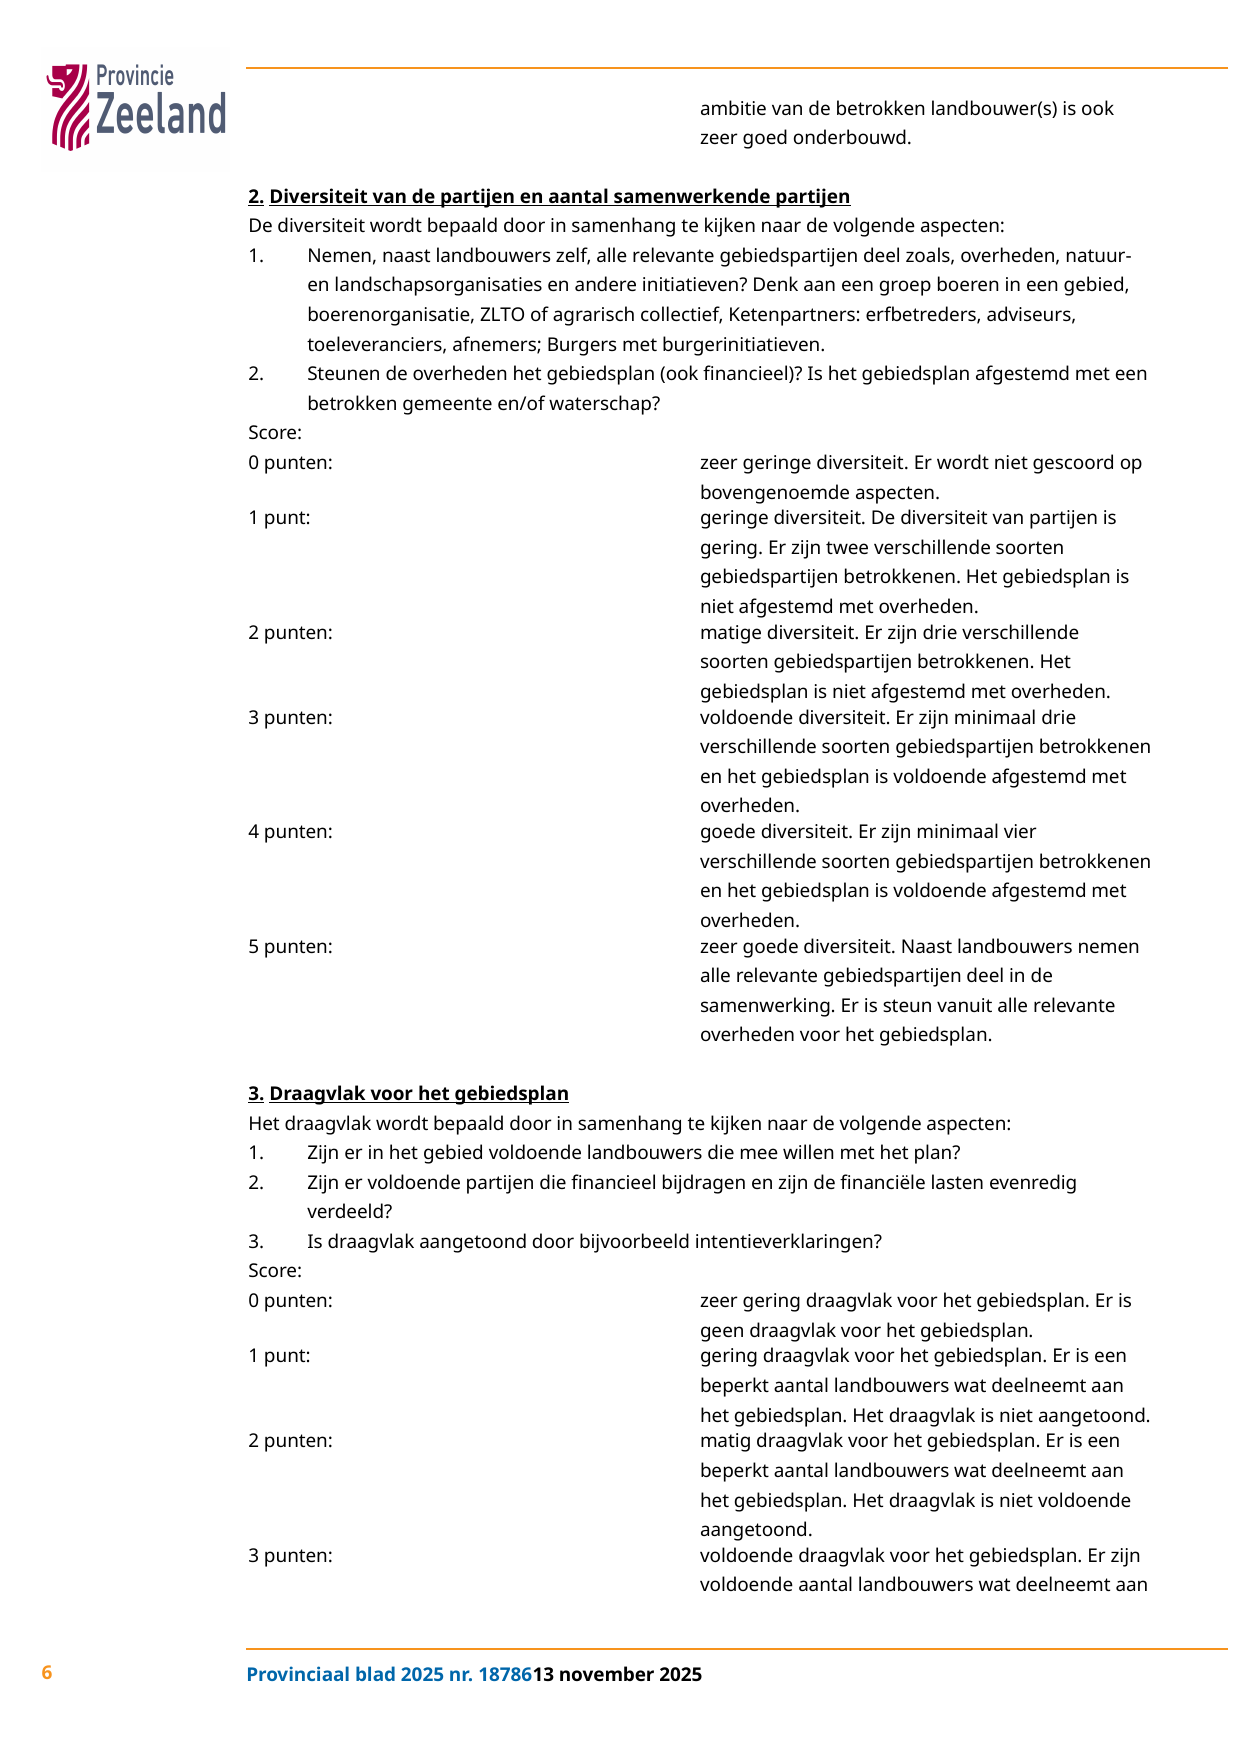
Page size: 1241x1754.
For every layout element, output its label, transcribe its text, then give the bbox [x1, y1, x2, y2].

table_header zeer gering draagvlak voor het gebiedsplan. Er is geen draagvlak voor het gebiedsplan. [700, 1288, 1152, 1343]
picture [41, 47, 231, 172]
table_cell 3 punten: [248, 1542, 700, 1597]
list Nemen, naast landbouwers zelf, alle relevante gebiedspartijen deel zoals, overheden, natuur- en landschapsorganisaties en andere initiatieven? Denk aan een groep boeren in een gebied, boerenorganisatie, ZLTO of agrarisch collectief, Ketenpartners: erfbetreders, adviseurs, toeleveranciers, afnemers; Burgers met burgerinitiatieven. [248, 242, 1152, 357]
table_cell geringe diversiteit. De diversiteit van partijen is gering. Er zijn twee verschillende soorten gebiedspartijen betrokkenen. Het gebiedsplan is niet afgestemd met overheden. [700, 505, 1152, 619]
table_cell 5 punten: [248, 933, 700, 1047]
table_cell 2 punten: [248, 619, 700, 704]
list Zijn er voldoende partijen die financieel bijdragen en zijn de financiële lasten evenredig verdeeld? [248, 1169, 1152, 1224]
text Score: [248, 1258, 1152, 1283]
table_header zeer geringe diversiteit. Er wordt niet gescoord op bovengenoemde aspecten. [700, 449, 1152, 504]
table_cell voldoende diversiteit. Er zijn minimaal drie verschillende soorten gebiedspartijen betrokkenen en het gebiedsplan is voldoende afgestemd met overheden. [700, 704, 1152, 818]
table_cell 4 punten: [248, 819, 700, 933]
text Score: [248, 419, 1152, 445]
table_cell goede diversiteit. Er zijn minimaal vier verschillende soorten gebiedspartijen betrokkenen en het gebiedsplan is voldoende afgestemd met overheden. [700, 819, 1152, 933]
text 2. Diversiteit van de partijen en aantal samenwerkende partijen [248, 183, 1152, 209]
table_cell zeer goede diversiteit. Naast landbouwers nemen alle relevante gebiedspartijen deel in de samenwerking. Er is steun vanuit alle relevante overheden voor het gebiedsplan. [700, 933, 1152, 1047]
table_header 0 punten: [248, 1288, 700, 1343]
table_cell 2 punten: [248, 1428, 700, 1542]
text 3. Draagvlak voor het gebiedsplan [248, 1080, 1152, 1106]
table_cell ambitie van de betrokken landbouwer(s) is ook zeer goed onderbouwd. [700, 95, 1152, 150]
table_cell matig draagvlak voor het gebiedsplan. Er is een beperkt aantal landbouwers wat deelneemt aan het gebiedsplan. Het draagvlak is niet voldoende aangetoond. [700, 1428, 1152, 1542]
list Zijn er in het gebied voldoende landbouwers die mee willen met het plan? [248, 1139, 1152, 1165]
table_cell 3 punten: [248, 704, 700, 818]
table_cell 1 punt: [248, 1343, 700, 1428]
table_cell gering draagvlak voor het gebiedsplan. Er is een beperkt aantal landbouwers wat deelneemt aan het gebiedsplan. Het draagvlak is niet aangetoond. [700, 1343, 1152, 1428]
text Het draagvlak wordt bepaald door in samenhang te kijken naar de volgende aspecten: [248, 1110, 1152, 1136]
table_cell voldoende draagvlak voor het gebiedsplan. Er zijn voldoende aantal landbouwers wat deelneemt aan [700, 1542, 1152, 1597]
text De diversiteit wordt bepaald door in samenhang te kijken naar de volgende aspecten: [248, 212, 1152, 238]
table_header 0 punten: [248, 449, 700, 504]
table_cell 1 punt: [248, 505, 700, 619]
table_cell [248, 95, 700, 150]
list Steunen de overheden het gebiedsplan (ook financieel)? Is het gebiedsplan afgestemd met een betrokken gemeente en/of waterschap? [248, 360, 1152, 416]
table_cell matige diversiteit. Er zijn drie verschillende soorten gebiedspartijen betrokkenen. Het gebiedsplan is niet afgestemd met overheden. [700, 619, 1152, 704]
list Is draagvlak aangetoond door bijvoorbeeld intentieverklaringen? [248, 1228, 1152, 1254]
